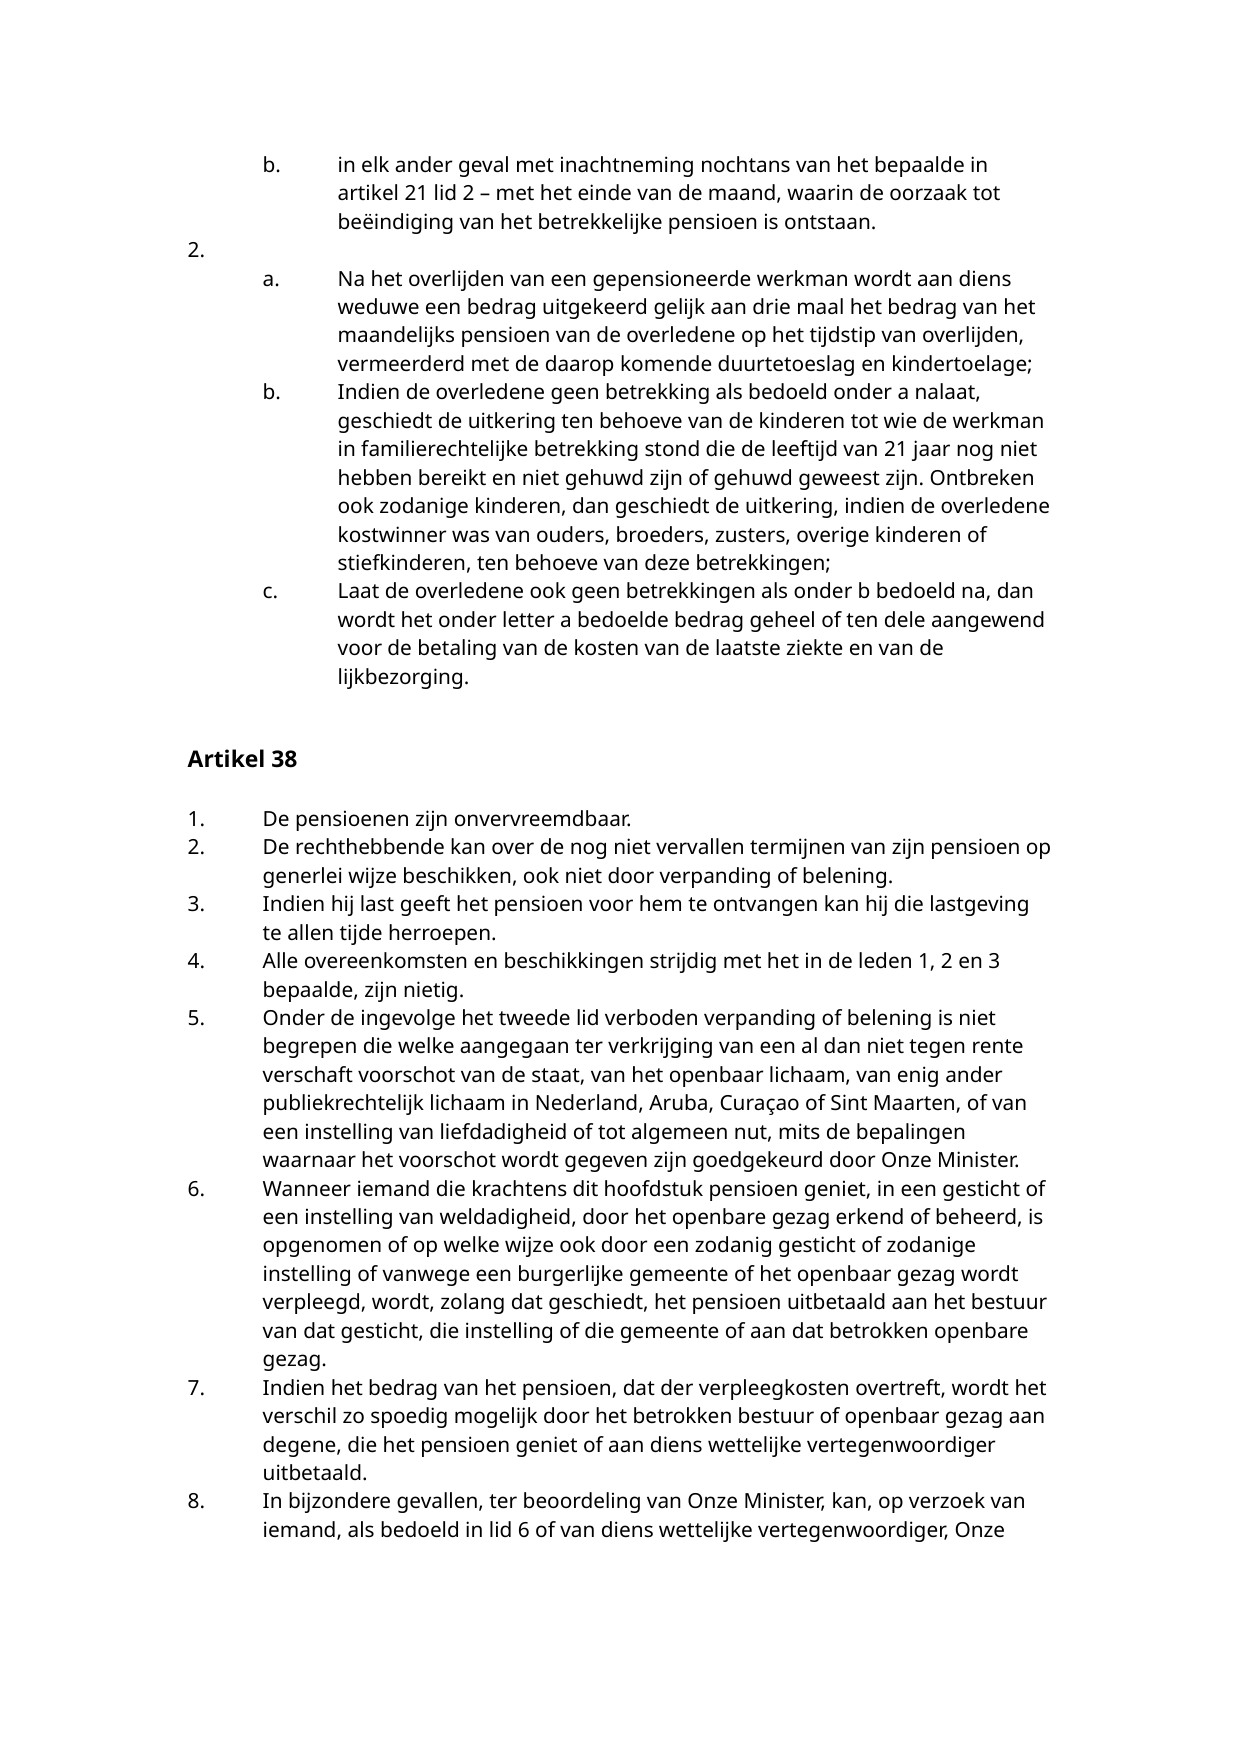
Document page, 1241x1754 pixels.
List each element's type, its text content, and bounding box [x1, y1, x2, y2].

list Indien de overledene geen betrekking als bedoeld onder a nalaat, geschiedt de uitkering ten behoeve van de kinderen tot wie de werkman in familierechtelijke betrekking stond die de leeftijd van 21 jaar nog niet hebben bereikt en niet gehuwd zijn of gehuwd geweest zijn. Ontbreken ook zodanige kinderen, dan geschiedt de uitkering, indien de overledene kostwinner was van ouders, broeders, zusters, overige kinderen of stiefkinderen, ten behoeve van deze betrekkingen; [262, 377, 1053, 577]
list Laat de overledene ook geen betrekkingen als onder b bedoeld na, dan wordt het onder letter a bedoelde bedrag geheel of ten dele aangewend voor de betaling van de kosten van de laatste ziekte en van de lijkbezorging. [262, 577, 1053, 690]
list Onder de ingevolge het tweede lid verboden verpanding of belening is niet begrepen die welke aangegaan ter verkrijging van een al dan niet tegen rente verschaft voorschot van de staat, van het openbaar lichaam, van enig ander publiekrechtelijk lichaam in Nederland, Aruba, Curaçao of Sint Maarten, of van een instelling van liefdadigheid of tot algemeen nut, mits de bepalingen waarnaar het voorschot wordt gegeven zijn goedgekeurd door Onze Minister. [187, 1003, 1053, 1174]
list In bijzondere gevallen, ter beoordeling van Onze Minister, kan, op verzoek van iemand, als bedoeld in lid 6 of van diens wettelijke vertegenwoordiger, Onze [187, 1487, 1053, 1543]
subtitle Artikel 38 [187, 743, 1053, 774]
list Indien het bedrag van het pensioen, dat der verpleegkosten overtreft, wordt het verschil zo spoedig mogelijk door het betrokken bestuur of openbaar gezag aan degene, die het pensioen geniet of aan diens wettelijke vertegenwoordiger uitbetaald. [187, 1373, 1053, 1487]
list in elk ander geval met inachtneming nochtans van het bepaalde in artikel 21 lid 2 – met het einde van de maand, waarin de oorzaak tot beëindiging van het betrekkelijke pensioen is ontstaan. [262, 150, 1053, 235]
list Na het overlijden van een gepensioneerde werkman wordt aan diens weduwe een bedrag uitgekeerd gelijk aan drie maal het bedrag van het maandelijks pensioen van de overledene op het tijdstip van overlijden, vermeerderd met de daarop komende duurtetoeslag en kindertoelage; [262, 264, 1053, 377]
list Wanneer iemand die krachtens dit hoofdstuk pensioen geniet, in een gesticht of een instelling van weldadigheid, door het openbare gezag erkend of beheerd, is opgenomen of op welke wijze ook door een zodanig gesticht of zodanige instelling of vanwege een burgerlijke gemeente of het openbaar gezag wordt verpleegd, wordt, zolang dat geschiedt, het pensioen uitbetaald aan het bestuur van dat gesticht, die instelling of die gemeente of aan dat betrokken openbare gezag. [187, 1174, 1053, 1373]
list De pensioenen zijn onvervreemdbaar. [187, 804, 1053, 832]
list De rechthebbende kan over de nog niet vervallen termijnen van zijn pensioen op generlei wijze beschikken, ook niet door verpanding of belening. [187, 832, 1053, 889]
list Indien hij last geeft het pensioen voor hem te ontvangen kan hij die lastgeving te allen tijde herroepen. [187, 889, 1053, 946]
list Alle overeenkomsten en beschikkingen strijdig met het in de leden 1, 2 en 3 bepaalde, zijn nietig. [187, 946, 1053, 1003]
